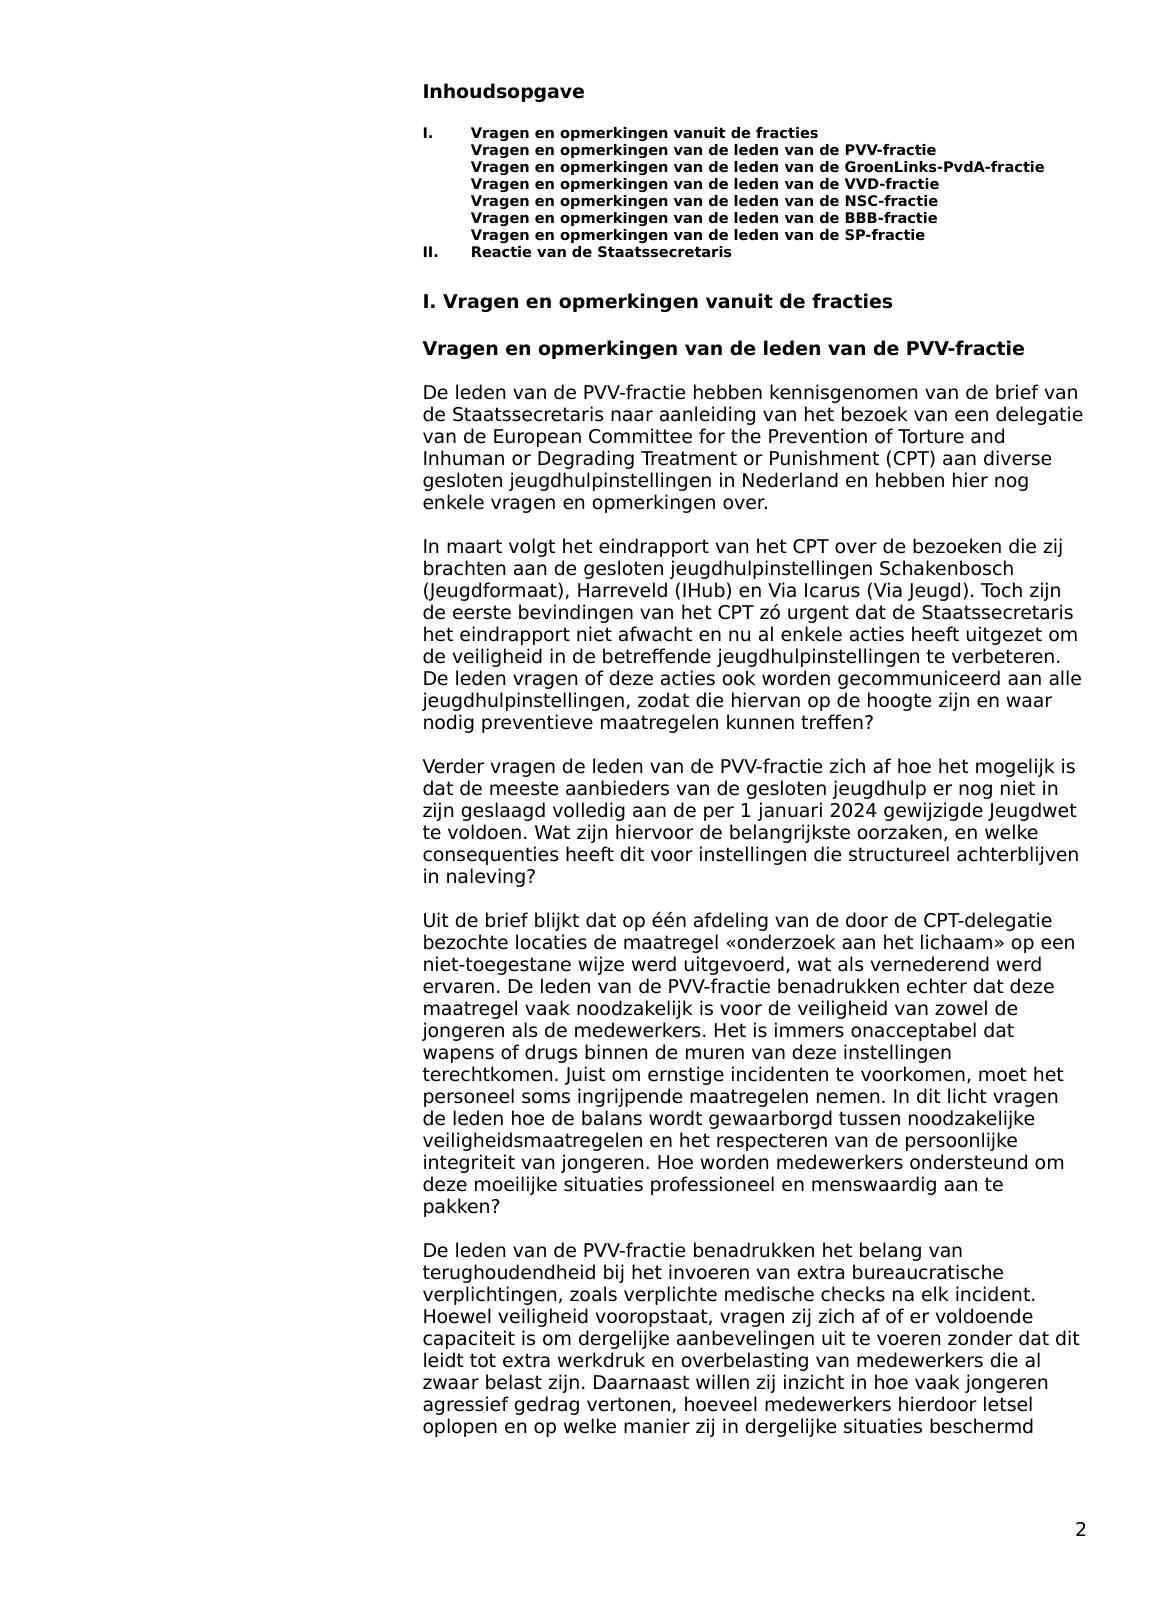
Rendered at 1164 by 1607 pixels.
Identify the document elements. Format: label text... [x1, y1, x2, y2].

text De leden van de PVV-fractie hebben kennisgenomen van de brief van de Staatssecretaris naar aanleiding van het bezoek van een delegatie van de European Committee for the Prevention of Torture and Inhuman or Degrading Treatment or Punishment (CPT) aan diverse gesloten jeugdhulpinstellingen in Nederland en hebben hier nog enkele vragen en opmerkingen over. [422, 382, 1087, 514]
table_cell [422, 159, 465, 176]
table_cell Reactie van de Staatssecretaris [465, 244, 1087, 261]
text Uit de brief blijkt dat op één afdeling van de door de CPT-delegatie bezochte locaties de maatregel «onderzoek aan het lichaam» op een niet-toegestane wijze werd uitgevoerd, wat als vernederend werd ervaren. De leden van de PVV-fractie benadrukken echter dat deze maatregel vaak noodzakelijk is voor de veiligheid van zowel de jongeren als de medewerkers. Het is immers onacceptabel dat wapens of drugs binnen de muren van deze instellingen terechtkomen. Juist om ernstige incidenten te voorkomen, moet het personeel soms ingrijpende maatregelen nemen. In dit licht vragen de leden hoe de balans wordt gewaarborgd tussen noodzakelijke veiligheidsmaatregelen en het respecteren van de persoonlijke integriteit van jongeren. Hoe worden medewerkers ondersteund om deze moeilijke situaties professioneel en menswaardig aan te pakken? [422, 910, 1087, 1218]
table_cell [422, 142, 465, 159]
table_cell Vragen en opmerkingen van de leden van de BBB-fractie [465, 210, 1087, 227]
table_cell Vragen en opmerkingen van de leden van de GroenLinks-PvdA-fractie [465, 159, 1087, 176]
table_cell II. [422, 244, 465, 261]
text Verder vragen de leden van de PVV-fractie zich af hoe het mogelijk is dat de meeste aanbieders van de gesloten jeugdhulp er nog niet in zijn geslaagd volledig aan de per 1 januari 2024 gewijzigde Jeugdwet te voldoen. Wat zijn hiervoor de belangrijkste oorzaken, en welke consequenties heeft dit voor instellingen die structureel achterblijven in naleving? [422, 756, 1087, 888]
table_cell [422, 210, 465, 227]
text De leden van de PVV-fractie benadrukken het belang van terughoudendheid bij het invoeren van extra bureaucratische verplichtingen, zoals verplichte medische checks na elk incident. Hoewel veiligheid vooropstaat, vragen zij zich af of er voldoende capaciteit is om dergelijke aanbevelingen uit te voeren zonder dat dit leidt tot extra werkdruk en overbelasting van medewerkers die al zwaar belast zijn. Daarnaast willen zij inzicht in hoe vaak jongeren agressief gedrag vertonen, hoeveel medewerkers hierdoor letsel oplopen en op welke manier zij in dergelijke situaties beschermd [422, 1240, 1087, 1438]
subtitle Inhoudsopgave [422, 81, 1087, 103]
subtitle Vragen en opmerkingen van de leden van de PVV-fractie [422, 338, 1087, 360]
table_cell [422, 176, 465, 193]
table_header I. [422, 125, 465, 142]
table_cell [422, 193, 465, 210]
table_cell Vragen en opmerkingen van de leden van de VVD-fractie [465, 176, 1087, 193]
table_cell Vragen en opmerkingen van de leden van de NSC-fractie [465, 193, 1087, 210]
table_cell Vragen en opmerkingen van de leden van de PVV-fractie [465, 142, 1087, 159]
table_header Vragen en opmerkingen vanuit de fracties [465, 125, 1087, 142]
table_cell [422, 227, 465, 244]
subtitle I. Vragen en opmerkingen vanuit de fracties [422, 291, 1087, 313]
table_cell Vragen en opmerkingen van de leden van de SP-fractie [465, 227, 1087, 244]
text In maart volgt het eindrapport van het CPT over de bezoeken die zij brachten aan de gesloten jeugdhulpinstellingen Schakenbosch (Jeugdformaat), Harreveld (IHub) en Via Icarus (Via Jeugd). Toch zijn de eerste bevindingen van het CPT zó urgent dat de Staatssecretaris het eindrapport niet afwacht en nu al enkele acties heeft uitgezet om de veiligheid in de betreffende jeugdhulpinstellingen te verbeteren. De leden vragen of deze acties ook worden gecommuniceerd aan alle jeugdhulpinstellingen, zodat die hiervan op de hoogte zijn en waar nodig preventieve maatregelen kunnen treffen? [422, 536, 1087, 734]
